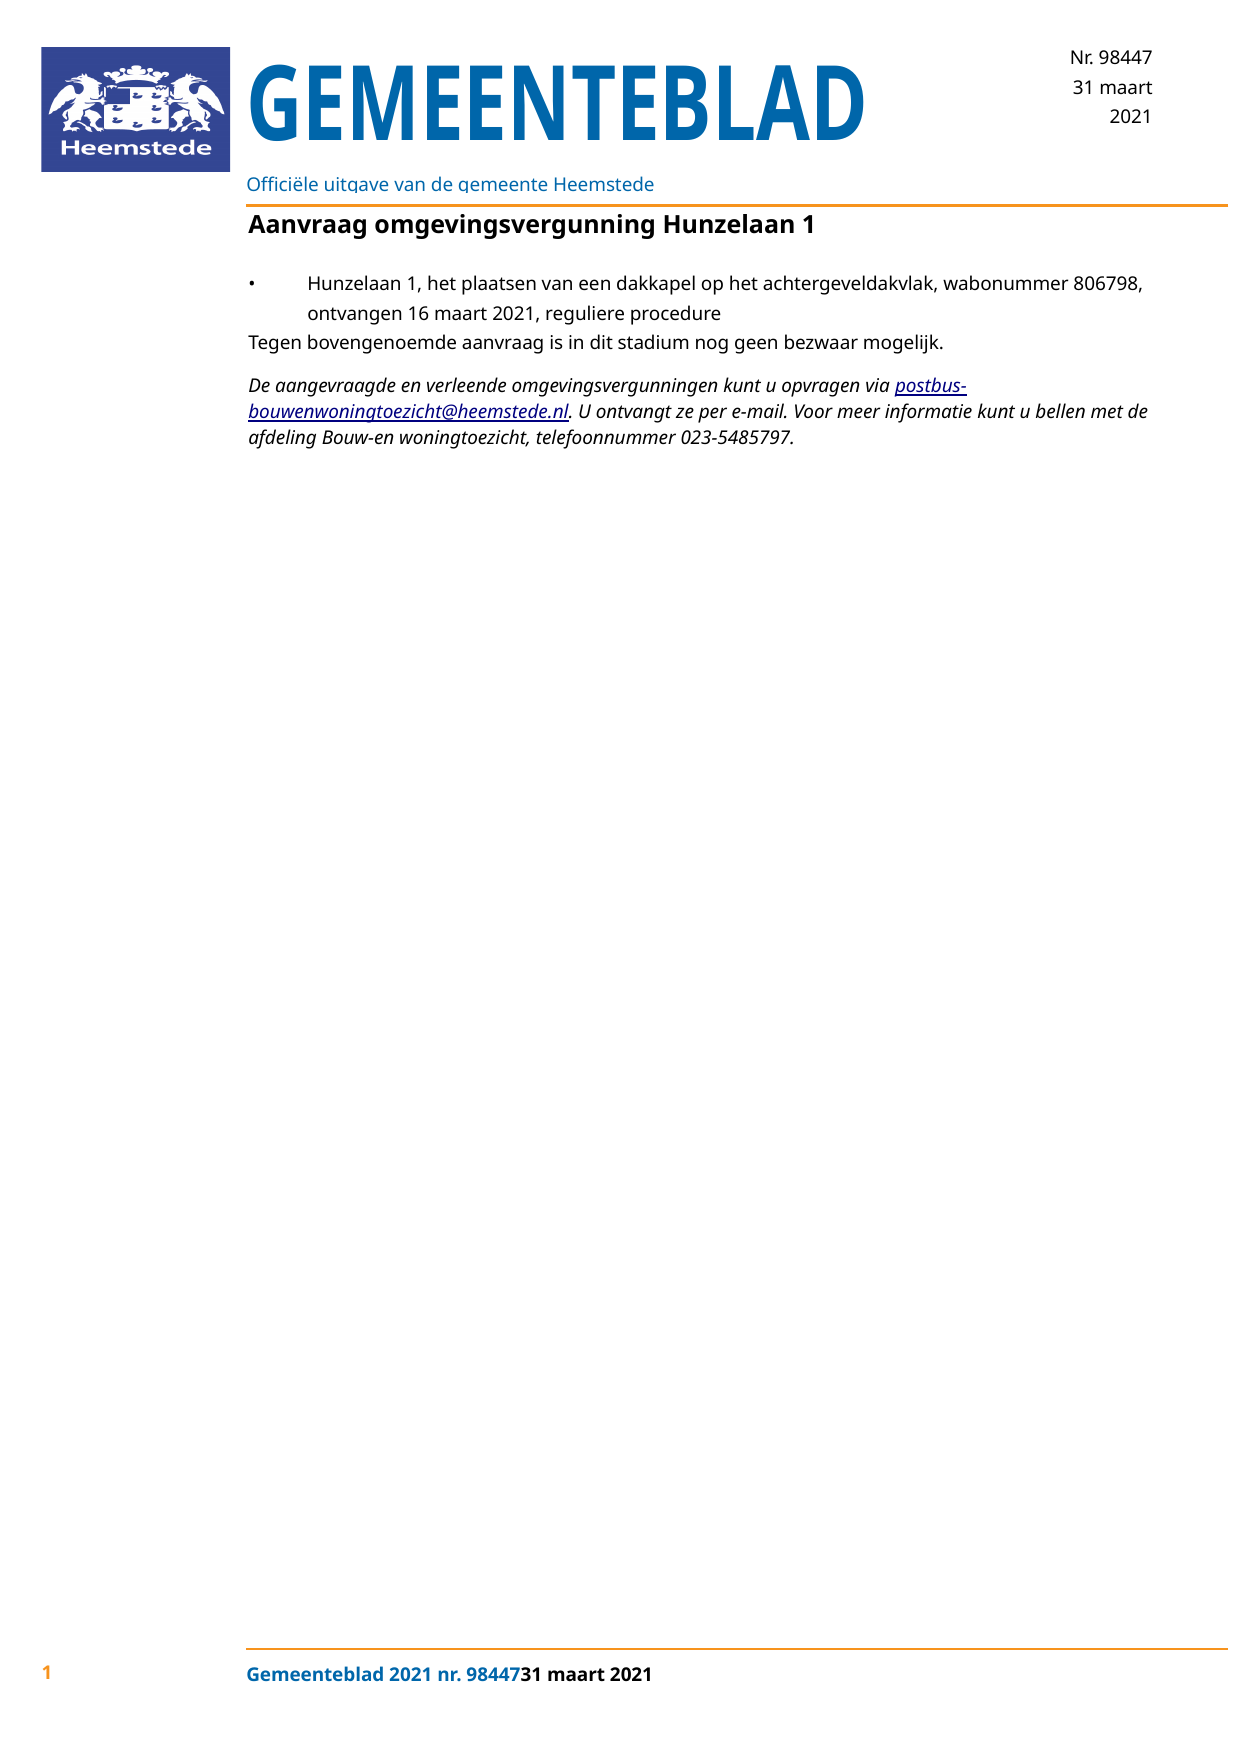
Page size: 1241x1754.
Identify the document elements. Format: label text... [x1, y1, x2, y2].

list Hunzelaan 1, het plaatsen van een dakkapel op het achtergeveldakvlak, wabonummer 806798, ontvangen 16 maart 2021, reguliere procedure [248, 270, 1152, 326]
text Aanvraag omgevingsvergunning Hunzelaan 1 [248, 207, 1152, 241]
text Tegen bovengenoemde aanvraag is in dit stadium nog geen bezwaar mogelijk. [248, 329, 1152, 355]
picture [41, 47, 231, 172]
text De aangevraagde en verleende omgevingsvergunningen kunt u opvragen via postbus-bouwenwoningtoezicht@heemstede.nl. U ontvangt ze per e-mail. Voor meer informatie kunt u bellen met de afdeling Bouw-en woningtoezicht, telefoonnummer 023-5485797. [248, 373, 1152, 450]
